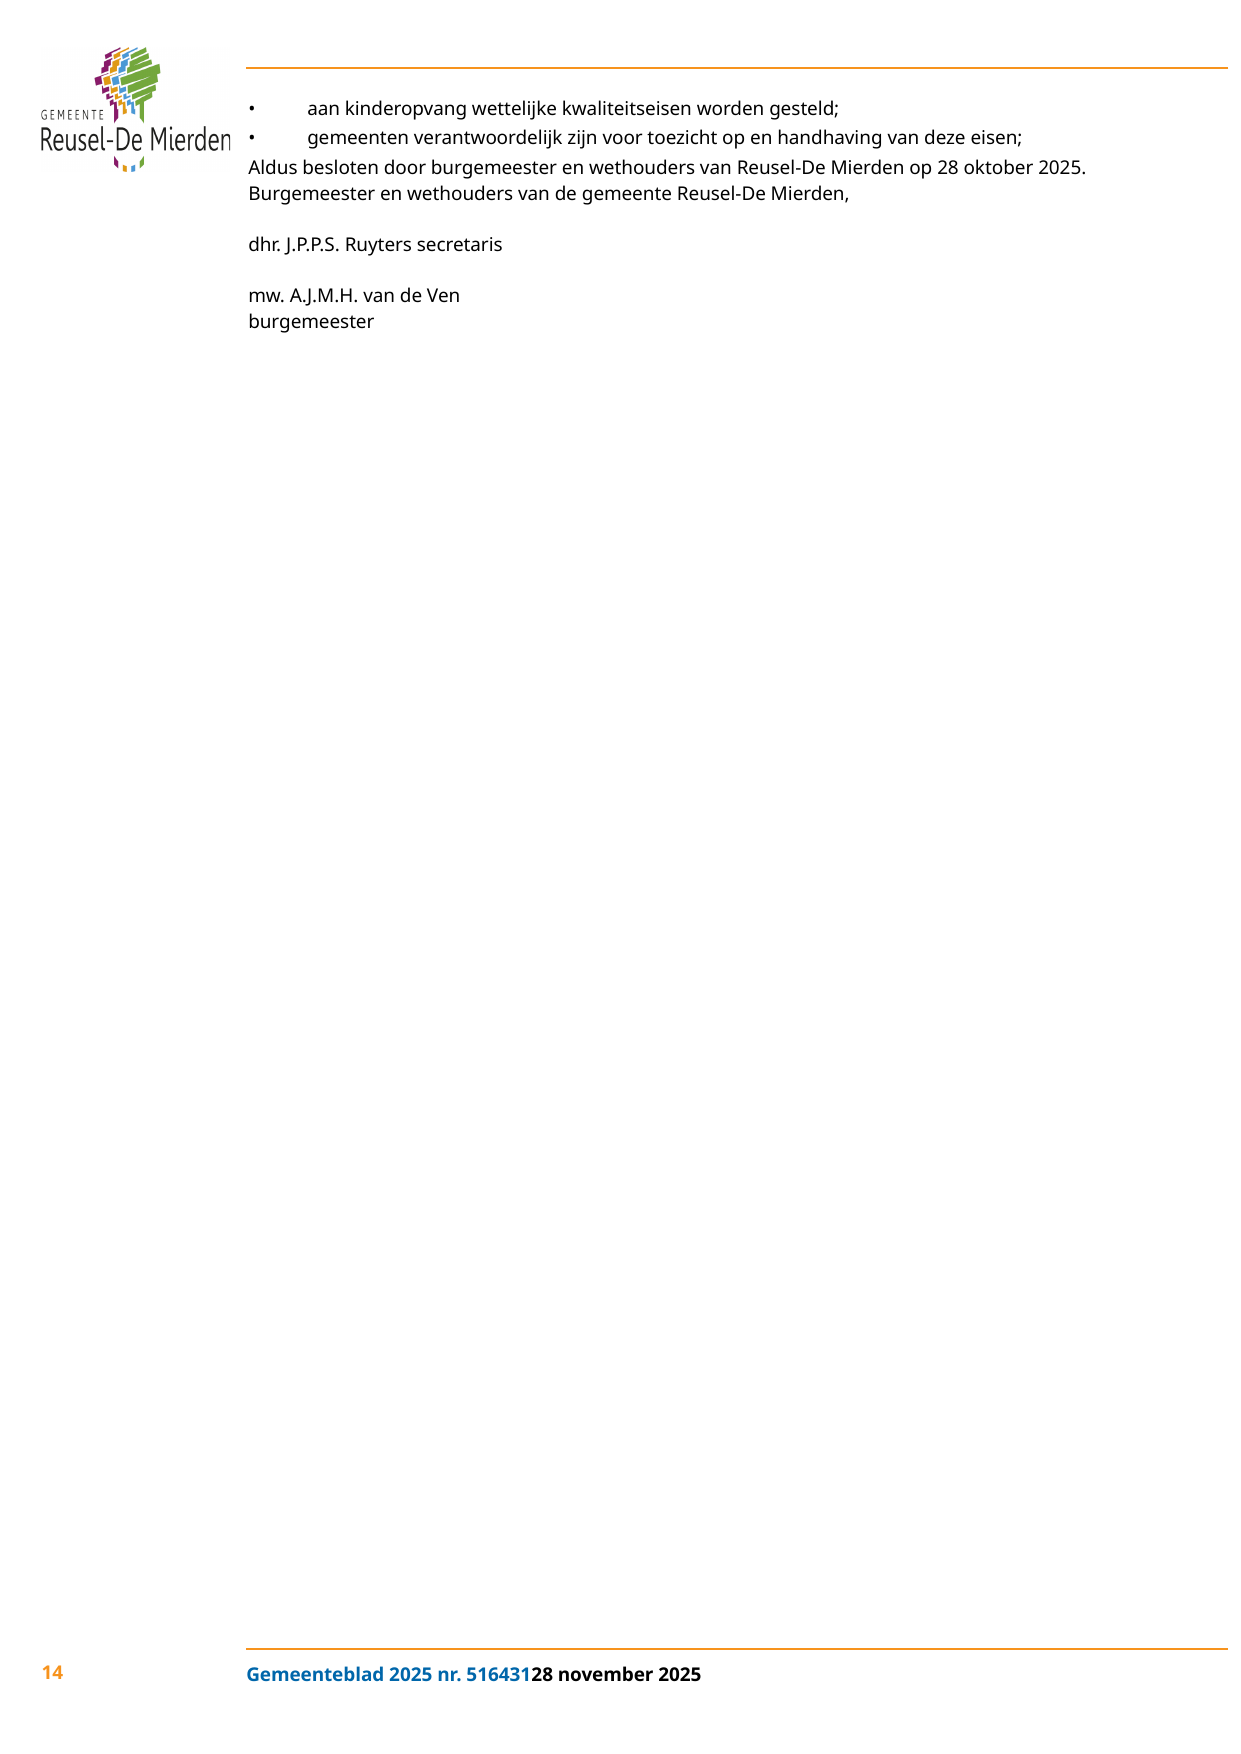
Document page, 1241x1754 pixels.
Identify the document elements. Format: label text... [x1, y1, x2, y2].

list gemeenten verantwoordelijk zijn voor toezicht op en handhaving van deze eisen; [248, 124, 1152, 150]
text Burgemeester en wethouders van de gemeente Reusel-De Mierden, [248, 180, 1152, 205]
picture [41, 47, 231, 172]
text dhr. J.P.P.S. Ruyters secretaris [248, 231, 1152, 257]
text Aldus besloten door burgemeester en wethouders van Reusel-De Mierden op 28 oktober 2025. [248, 154, 1152, 180]
text mw. A.J.M.H. van de Ven [248, 283, 1152, 308]
text burgemeester [248, 308, 1152, 334]
list aan kinderopvang wettelijke kwaliteitseisen worden gesteld; [248, 95, 1152, 121]
